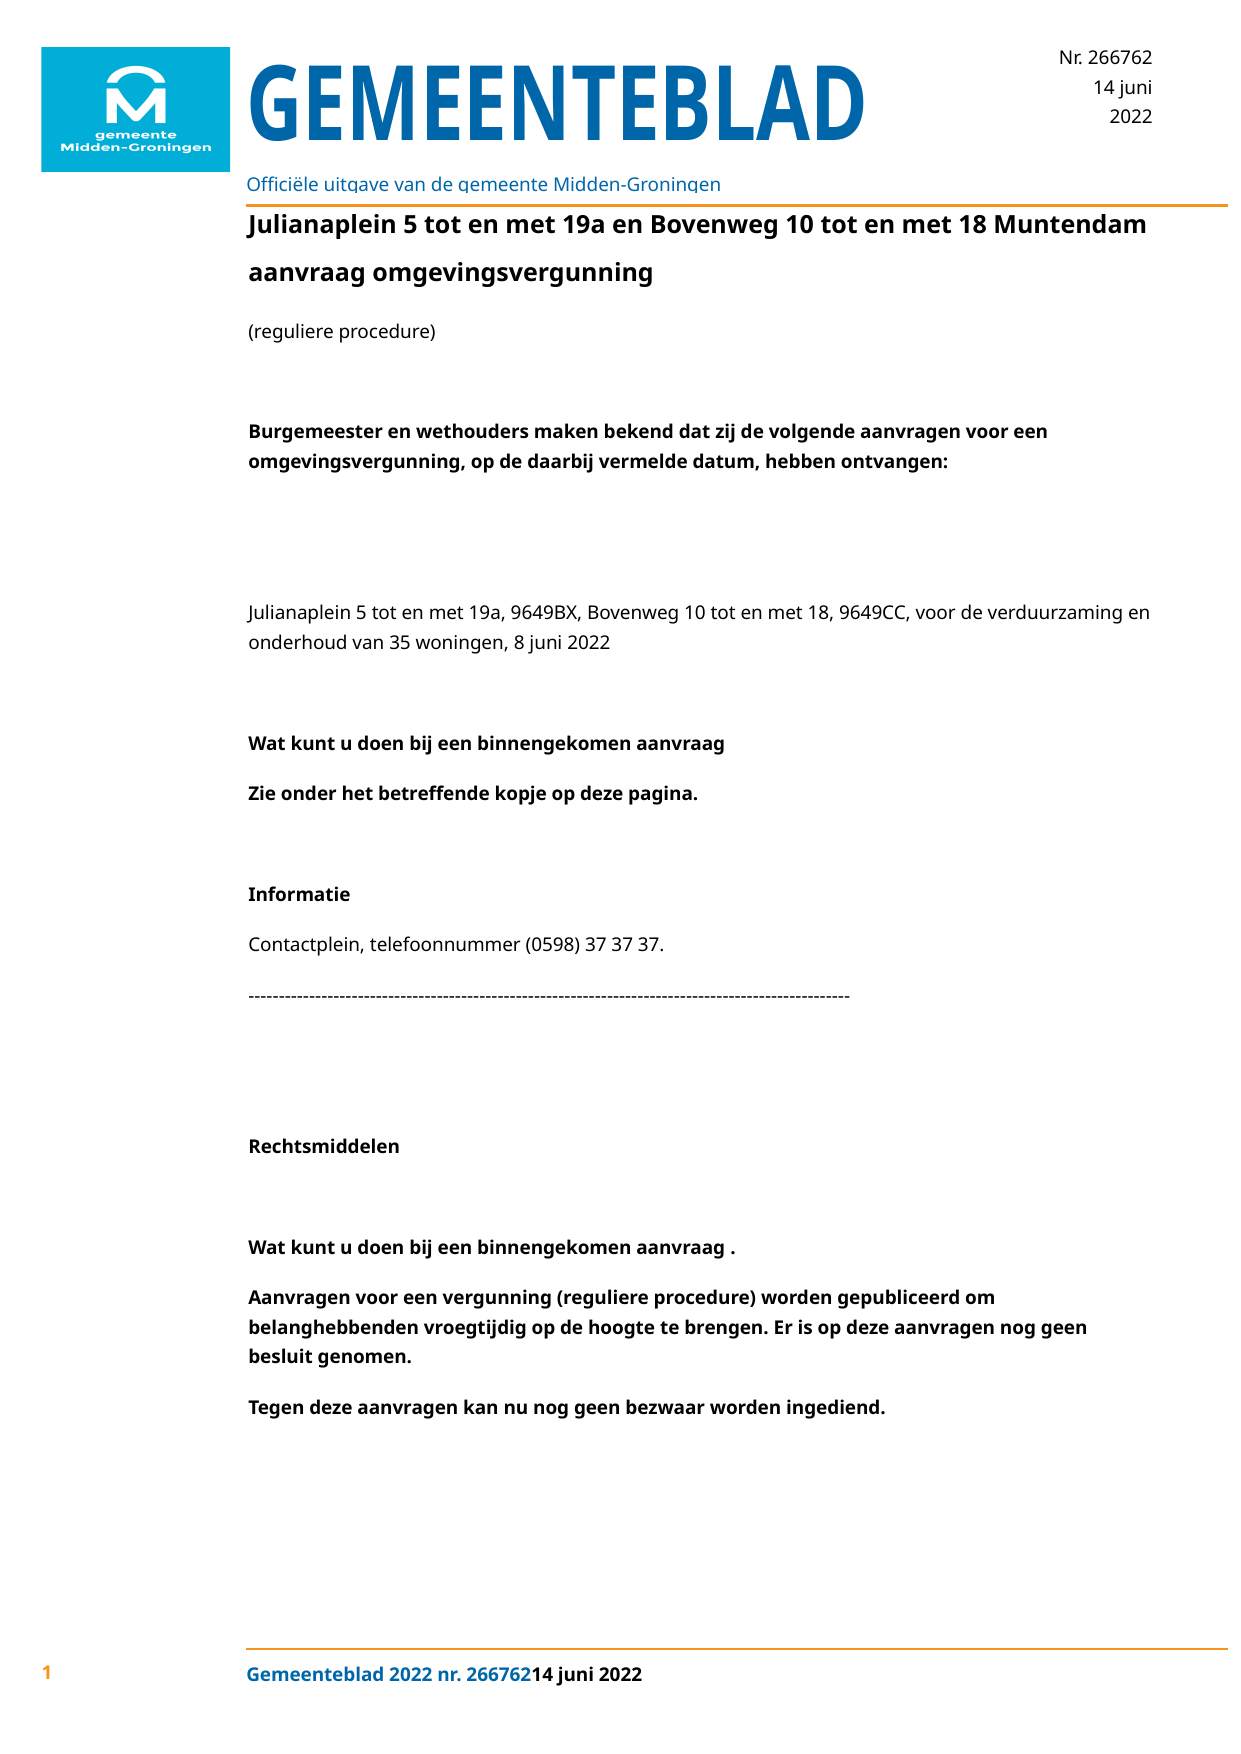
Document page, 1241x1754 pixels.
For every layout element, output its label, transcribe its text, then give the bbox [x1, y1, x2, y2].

text Tegen deze aanvragen kan nu nog geen bezwaar worden ingediend. [248, 1394, 1152, 1420]
text Burgemeester en wethouders maken bekend dat zij de volgende aanvragen voor een omgevingsvergunning, op de daarbij vermelde datum, hebben ontvangen: [248, 419, 1152, 474]
text (reguliere procedure) [248, 318, 1152, 344]
text Wat kunt u doen bij een binnengekomen aanvraag . [248, 1234, 1152, 1260]
text Aanvragen voor een vergunning (reguliere procedure) worden gepubliceerd om belanghebbenden vroegtijdig op de hoogte te brengen. Er is op deze aanvragen nog geen besluit genomen. [248, 1284, 1152, 1369]
picture [184, 146, 190, 153]
picture [107, 89, 165, 122]
text Contactplein, telefoonnummer (0598) 37 37 37. [248, 932, 1152, 957]
picture [108, 66, 164, 82]
text Julianaplein 5 tot en met 19a, 9649BX, Bovenweg 10 tot en met 18, 9649CC, voor de verduurzaming en onderhoud van 35 woningen, 8 juni 2022 [248, 599, 1152, 655]
text Julianaplein 5 tot en met 19a en Bovenweg 10 tot en met 18 Muntendam aanvraag omgevingsvergunning [248, 207, 1152, 288]
text Wat kunt u doen bij een binnengekomen aanvraag [248, 730, 1152, 756]
text Zie onder het betreffende kopje op deze pagina. [248, 780, 1152, 806]
text Informatie [248, 881, 1152, 907]
text Rechtsmiddelen [248, 1133, 1152, 1159]
text --------------------------------------------------------------------------------------------------- [248, 982, 1152, 1008]
